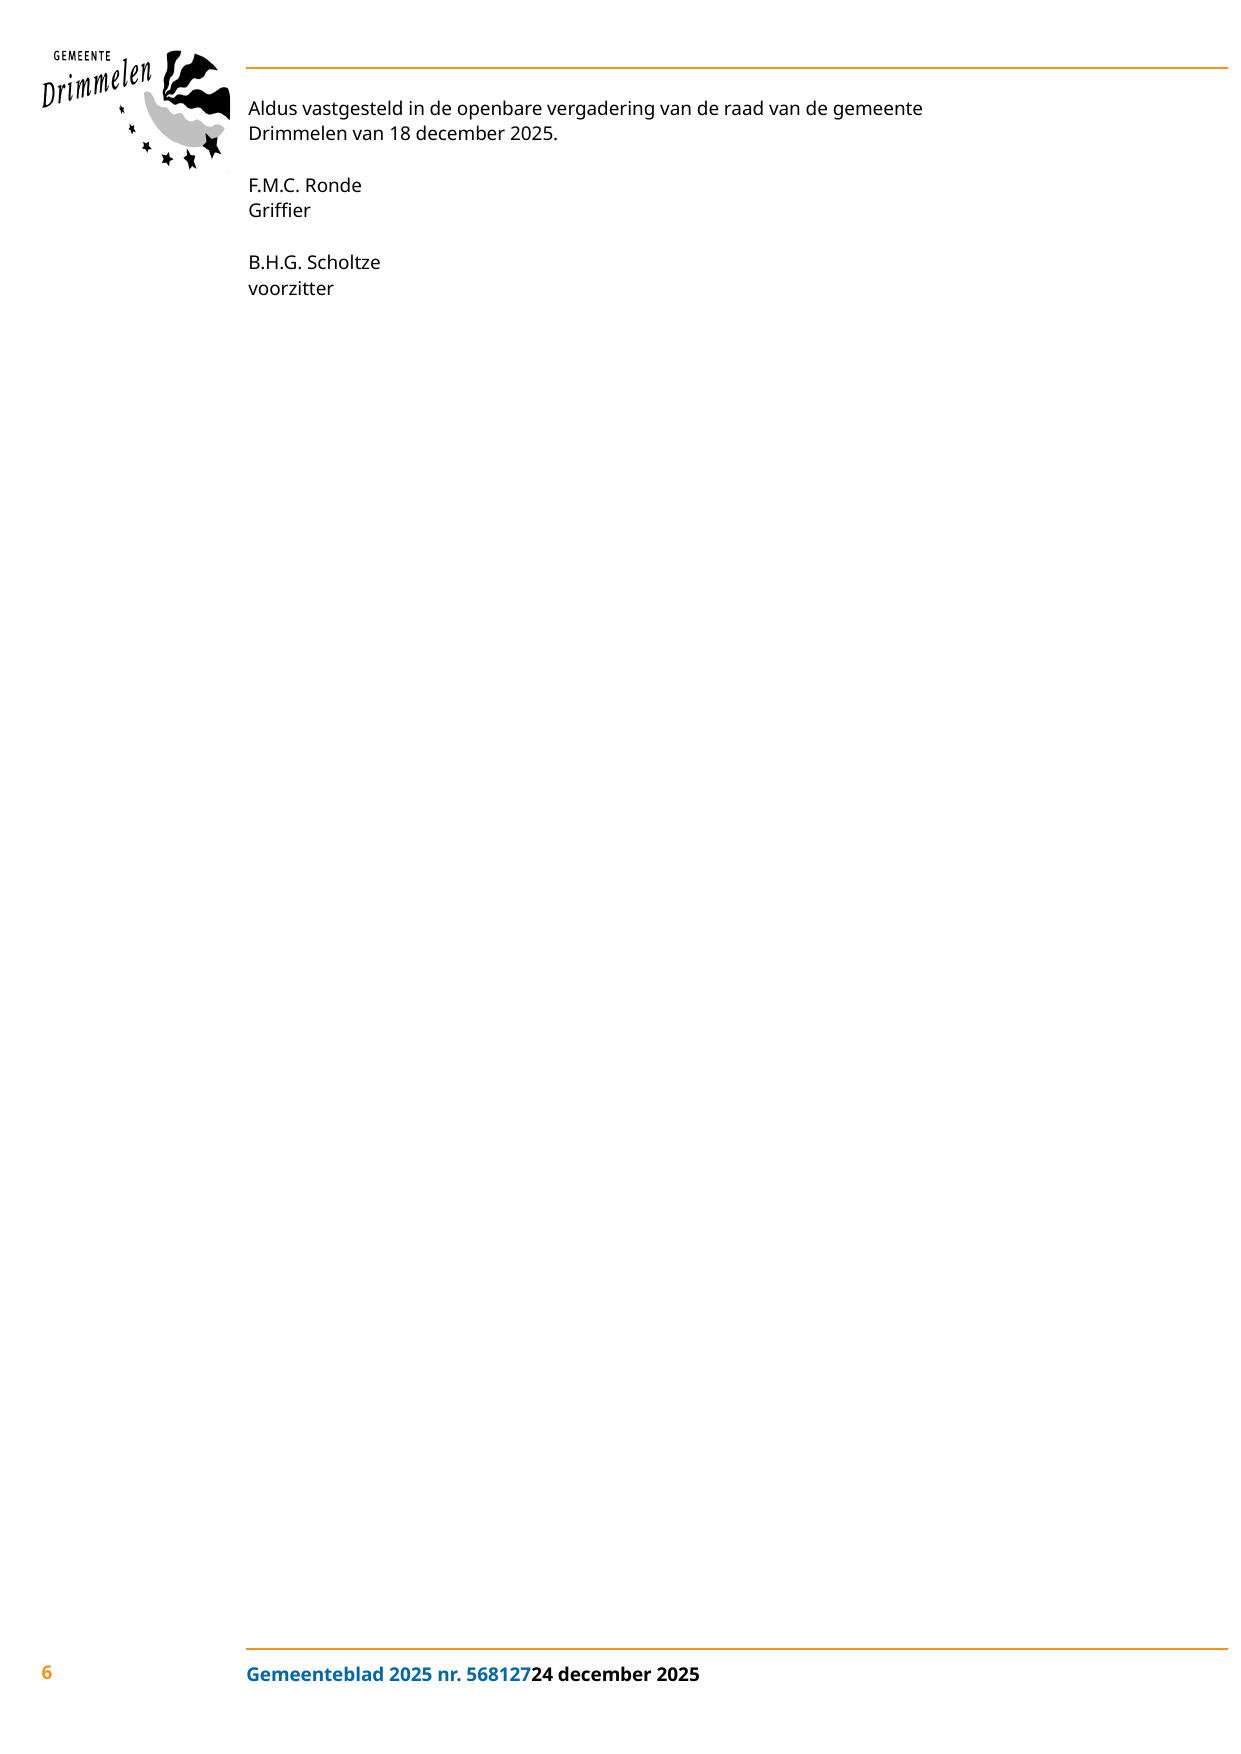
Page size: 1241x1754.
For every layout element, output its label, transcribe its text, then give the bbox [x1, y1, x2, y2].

text Griffier [248, 198, 1152, 223]
picture [41, 47, 231, 172]
text Drimmelen van 18 december 2025. [248, 121, 1152, 146]
text F.M.C. Ronde [248, 172, 1152, 198]
text Aldus vastgesteld in de openbare vergadering van de raad van de gemeente [248, 95, 1152, 121]
text voorzitter [248, 275, 1152, 301]
text B.H.G. Scholtze [248, 249, 1152, 275]
